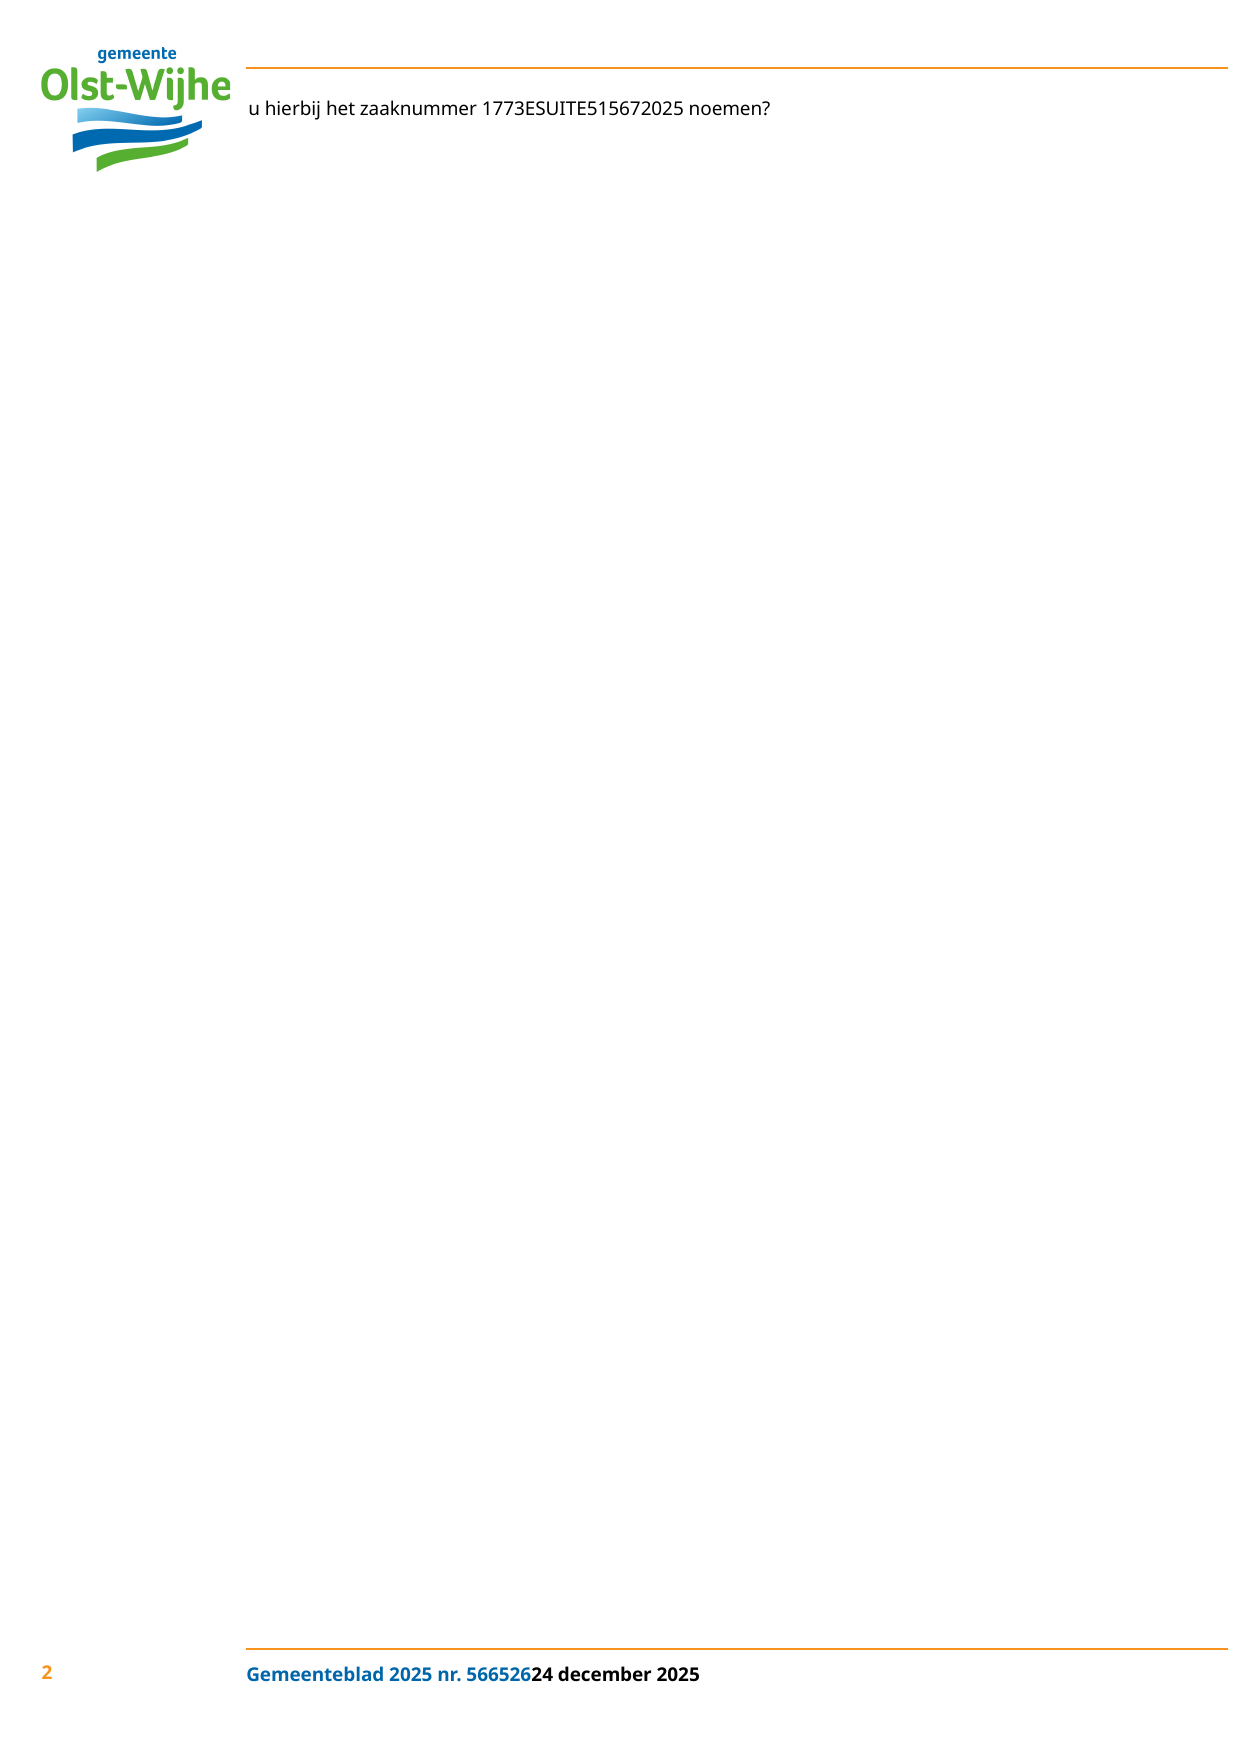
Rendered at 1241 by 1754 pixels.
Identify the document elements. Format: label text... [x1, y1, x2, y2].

text u hierbij het zaaknummer 1773ESUITE515672025 noemen? [248, 95, 1152, 121]
picture [41, 47, 231, 172]
